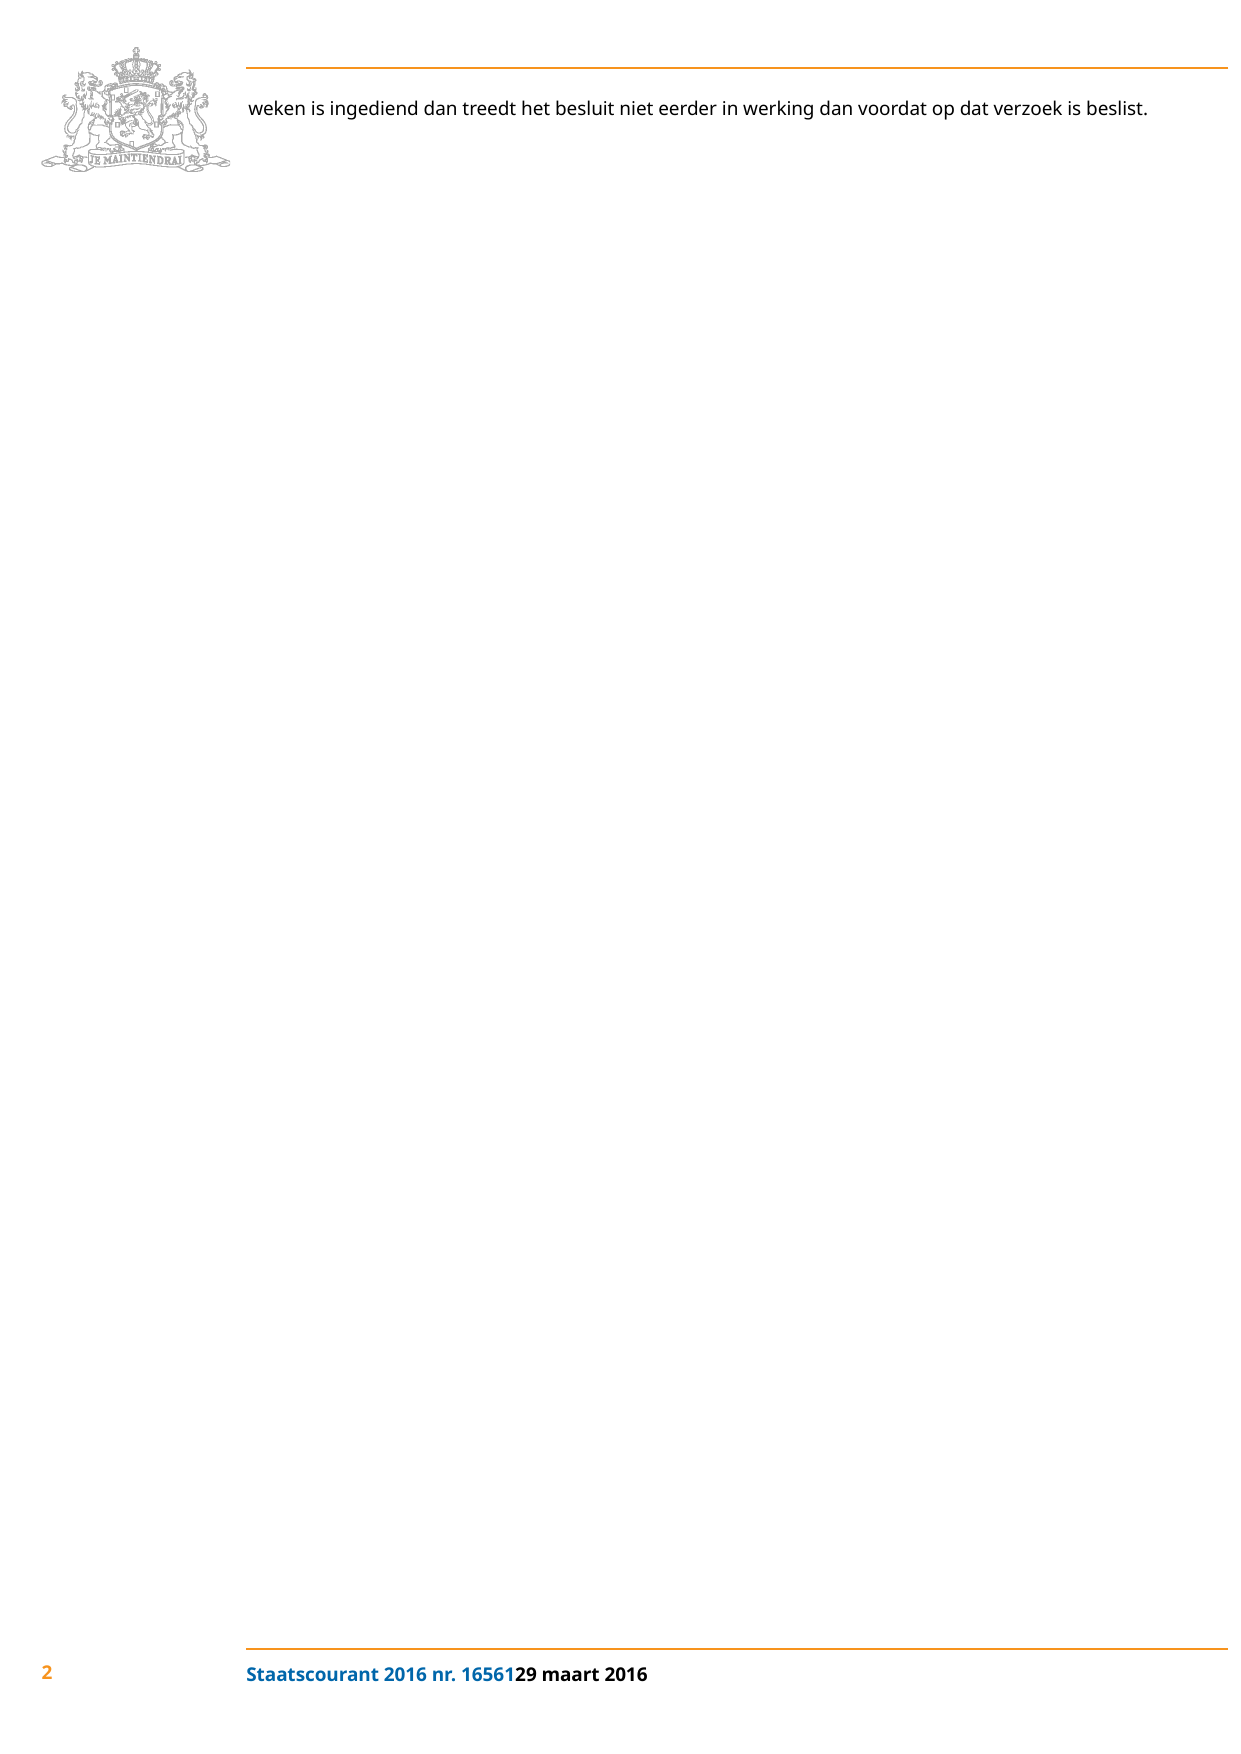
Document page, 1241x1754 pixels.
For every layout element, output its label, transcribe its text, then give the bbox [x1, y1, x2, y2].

picture [41, 47, 231, 172]
text weken is ingediend dan treedt het besluit niet eerder in werking dan voordat op dat verzoek is beslist. [248, 95, 1152, 121]
